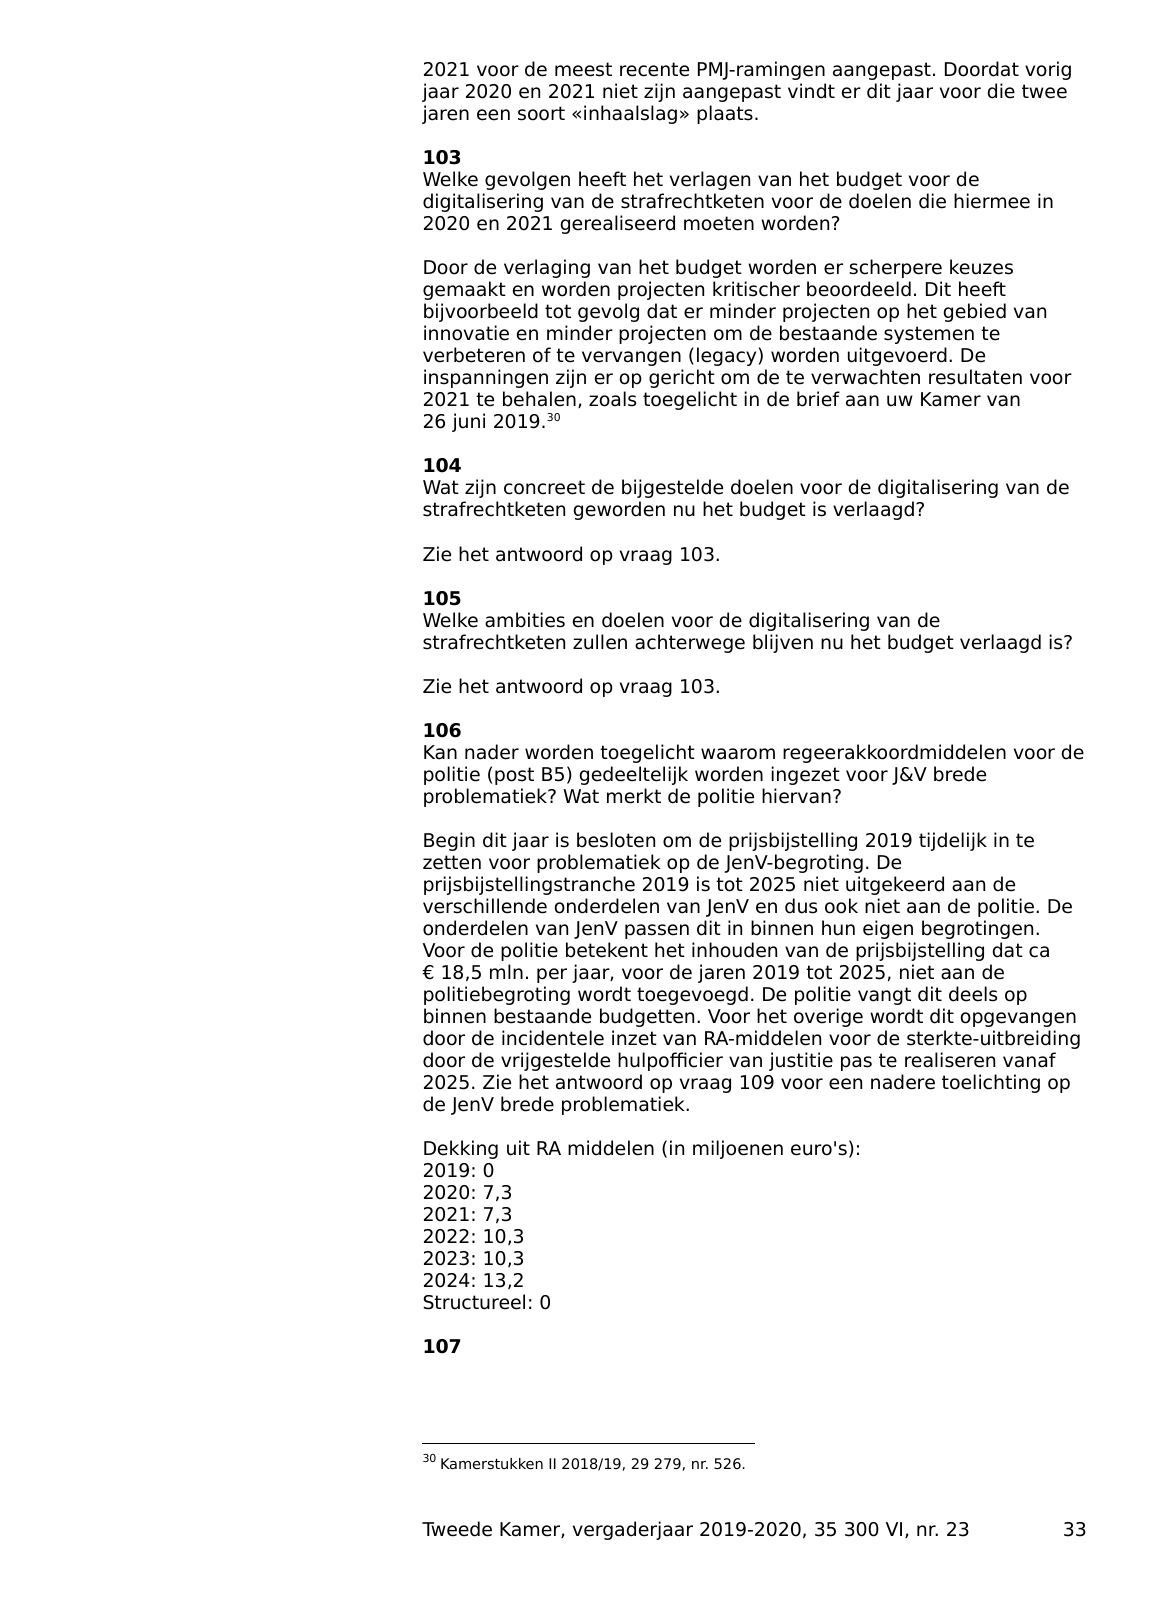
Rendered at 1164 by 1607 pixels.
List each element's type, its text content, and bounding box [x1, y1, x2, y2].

text Kamerstukken II 2018/19, 29 279, nr. 526. [422, 1452, 1087, 1474]
text 106 [422, 720, 1087, 742]
text 103 [422, 147, 1087, 169]
text Welke ambities en doelen voor de digitalisering van de strafrechtketen zullen achterwege blijven nu het budget verlaagd is? [422, 609, 1087, 653]
text Structureel: 0 [422, 1292, 1087, 1314]
text 2019: 0 [422, 1160, 1087, 1182]
text 2020: 7,3 [422, 1182, 1087, 1204]
text Wat zijn concreet de bijgestelde doelen voor de digitalisering van de strafrechtketen geworden nu het budget is verlaagd? [422, 477, 1087, 521]
text Zie het antwoord op vraag 103. [422, 543, 1087, 565]
text 2024: 13,2 [422, 1270, 1087, 1292]
text 104 [422, 455, 1087, 477]
text 105 [422, 588, 1087, 609]
text Zie het antwoord op vraag 103. [422, 676, 1087, 698]
text 2021: 7,3 [422, 1204, 1087, 1226]
text Dekking uit RA middelen (in miljoenen euro's): [422, 1138, 1087, 1160]
text Begin dit jaar is besloten om de prijsbijstelling 2019 tijdelijk in te zetten voor problematiek op de JenV-begroting. De prijsbijstellingstranche 2019 is tot 2025 niet uitgekeerd aan de verschillende onderdelen van JenV en dus ook niet aan de politie. De onderdelen van JenV passen dit in binnen hun eigen begrotingen. Voor de politie betekent het inhouden van de prijsbijstelling dat ca € 18,5 mln. per jaar, voor de jaren 2019 tot 2025, niet aan de politiebegroting wordt toegevoegd. De politie vangt dit deels op binnen bestaande budgetten. Voor het overige wordt dit opgevangen door de incidentele inzet van RA-middelen voor de sterkte-uitbreiding door de vrijgestelde hulpofficier van justitie pas te realiseren vanaf 2025. Zie het antwoord op vraag 109 voor een nadere toelichting op de JenV brede problematiek. [422, 830, 1087, 1116]
text 2022: 10,3 [422, 1226, 1087, 1248]
text 107 [422, 1336, 1087, 1358]
text Door de verlaging van het budget worden er scherpere keuzes gemaakt en worden projecten kritischer beoordeeld. Dit heeft bijvoorbeeld tot gevolg dat er minder projecten op het gebied van innovatie en minder projecten om de bestaande systemen te verbeteren of te vervangen (legacy) worden uitgevoerd. De inspanningen zijn er op gericht om de te verwachten resultaten voor 2021 te behalen, zoals toegelicht in de brief aan uw Kamer van 26 juni 2019. [422, 257, 1087, 433]
text 2023: 10,3 [422, 1248, 1087, 1270]
text 2021 voor de meest recente PMJ-ramingen aangepast. Doordat vorig jaar 2020 en 2021 niet zijn aangepast vindt er dit jaar voor die twee jaren een soort «inhaalslag» plaats. [422, 59, 1087, 125]
text Kan nader worden toegelicht waarom regeerakkoordmiddelen voor de politie (post B5) gedeeltelijk worden ingezet voor J&V brede problematiek? Wat merkt de politie hiervan? [422, 742, 1087, 808]
text Welke gevolgen heeft het verlagen van het budget voor de digitalisering van de strafrechtketen voor de doelen die hiermee in 2020 en 2021 gerealiseerd moeten worden? [422, 169, 1087, 235]
